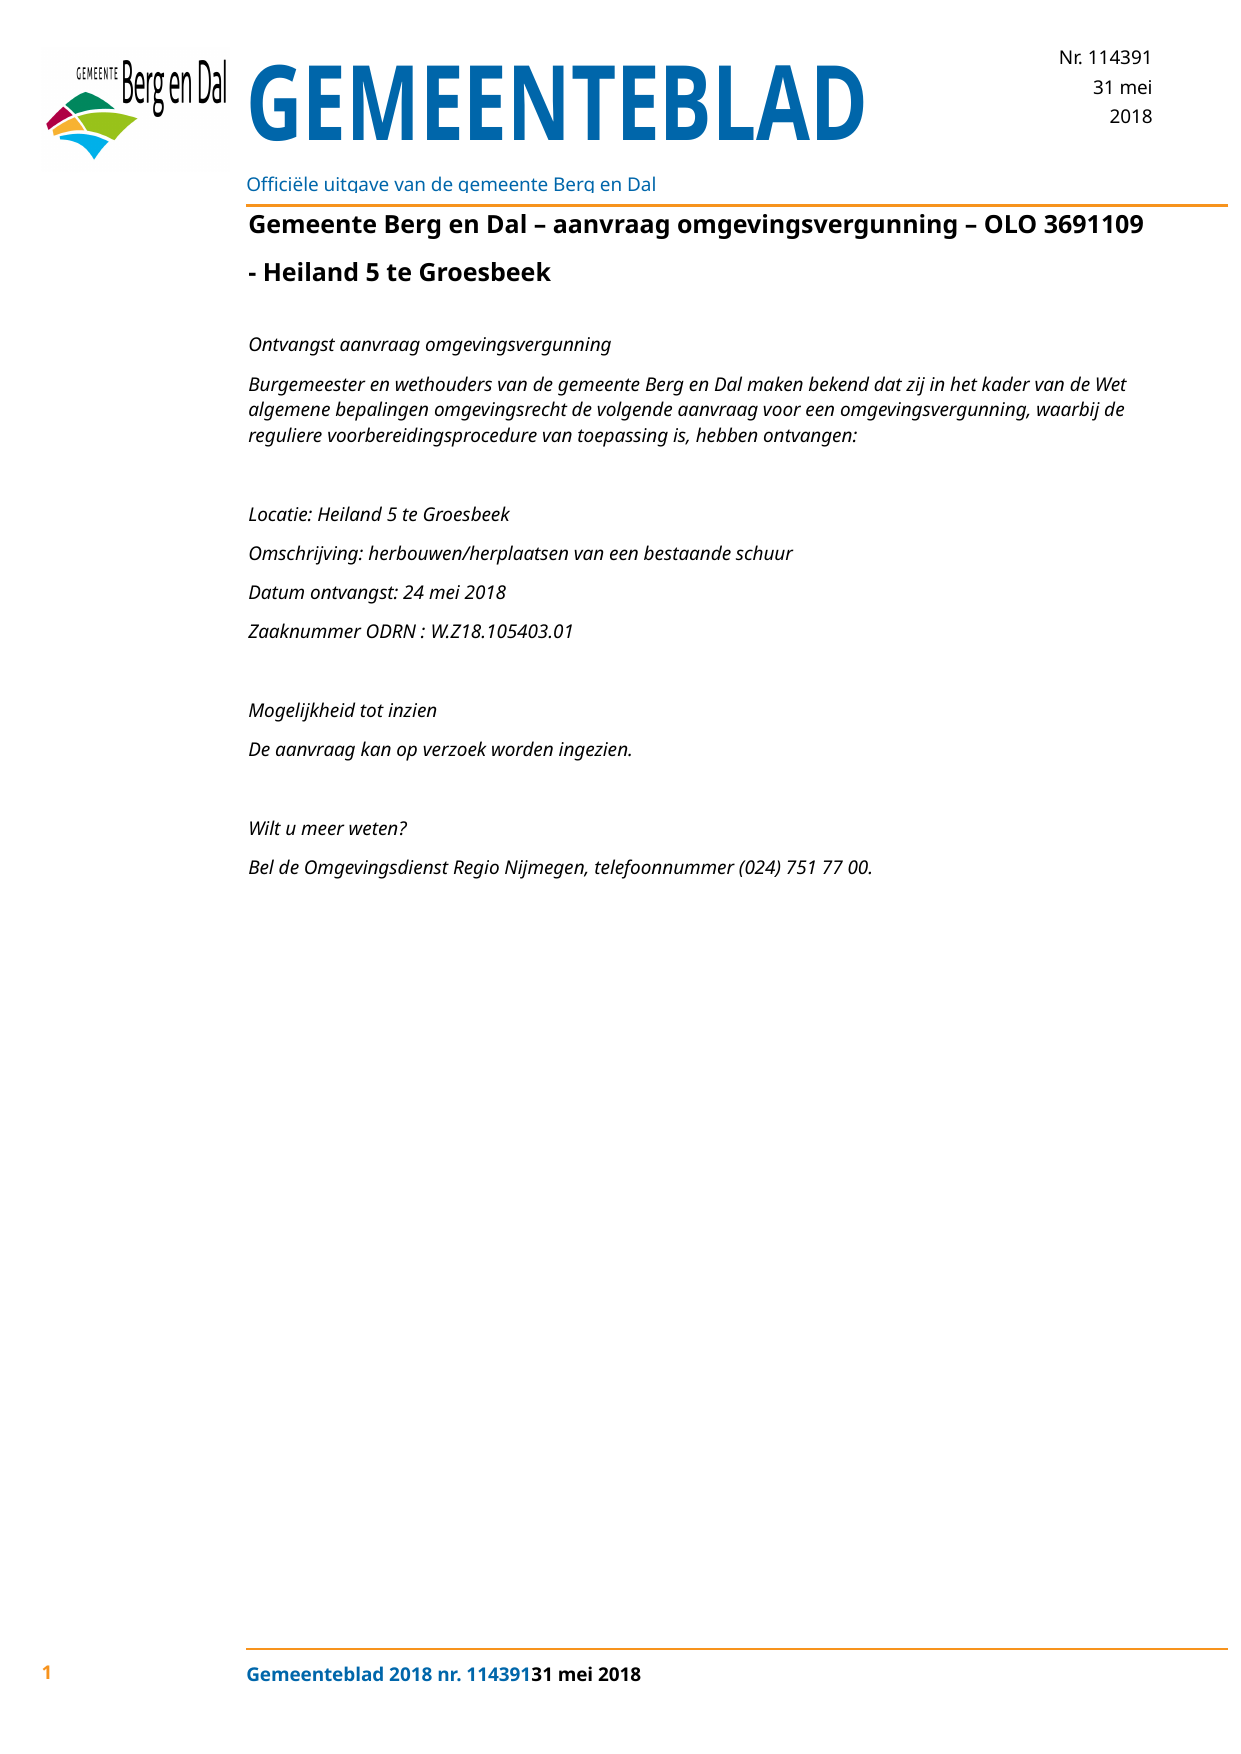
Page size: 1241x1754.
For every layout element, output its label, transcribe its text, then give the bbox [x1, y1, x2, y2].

text Bel de Omgevingsdienst Regio Nijmegen, telefoonnummer (024) 751 77 00. [248, 854, 1152, 880]
text De aanvraag kan op verzoek worden ingezien. [248, 736, 1152, 762]
text Mogelijkheid tot inzien [248, 697, 1152, 723]
text Burgemeester en wethouders van de gemeente Berg en Dal maken bekend dat zij in het kader van de Wet algemene bepalingen omgevingsrecht de volgende aanvraag voor een omgevingsvergunning, waarbij de reguliere voorbereidingsprocedure van toepassing is, hebben ontvangen: [248, 371, 1152, 448]
text Gemeente Berg en Dal – aanvraag omgevingsvergunning – OLO 3691109 - Heiland 5 te Groesbeek [248, 207, 1152, 288]
text Zaaknummer ODRN : W.Z18.105403.01 [248, 618, 1152, 644]
text Locatie: Heiland 5 te Groesbeek [248, 501, 1152, 526]
text Omschrijving: herbouwen/herplaatsen van een bestaande schuur [248, 540, 1152, 566]
text Ontvangst aanvraag omgevingsvergunning [248, 331, 1152, 357]
picture [41, 47, 231, 172]
text Datum ontvangst: 24 mei 2018 [248, 579, 1152, 605]
text Wilt u meer weten? [248, 815, 1152, 841]
